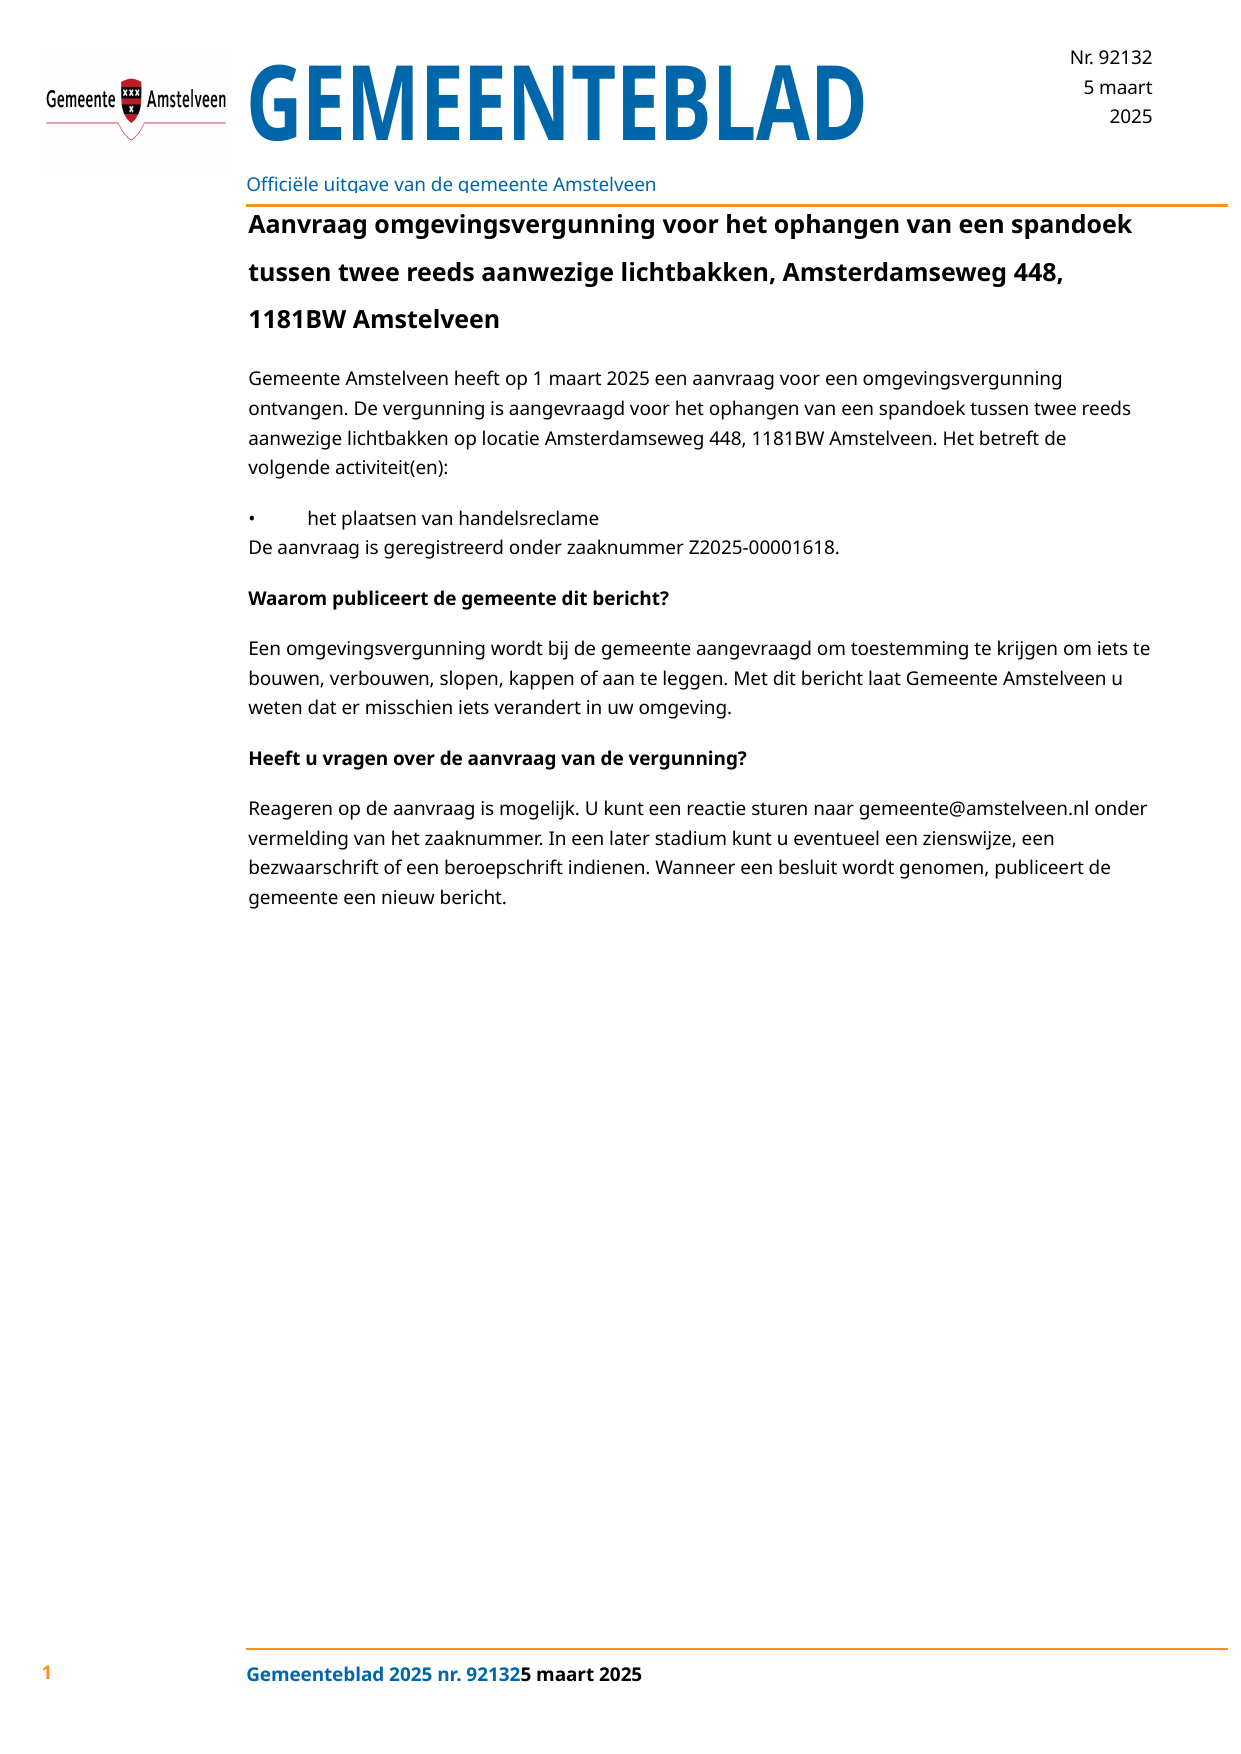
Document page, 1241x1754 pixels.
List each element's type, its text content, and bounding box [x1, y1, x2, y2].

list het plaatsen van handelsreclame [248, 505, 1152, 530]
text De aanvraag is geregistreerd onder zaaknummer Z2025-00001618. [248, 534, 1152, 560]
picture [41, 47, 231, 172]
text Reageren op de aanvraag is mogelijk. U kunt een reactie sturen naar gemeente@amstelveen.nl onder vermelding van het zaaknummer. In een later stadium kunt u eventueel een zienswijze, een bezwaarschrift of een beroepschrift indienen. Wanneer een besluit wordt genomen, publiceert de gemeente een nieuw bericht. [248, 795, 1152, 909]
text Aanvraag omgevingsvergunning voor het ophangen van een spandoek tussen twee reeds aanwezige lichtbakken, Amsterdamseweg 448, 1181BW Amstelveen [248, 207, 1152, 336]
text Een omgevingsvergunning wordt bij de gemeente aangevraagd om toestemming te krijgen om iets te bouwen, verbouwen, slopen, kappen of aan te leggen. Met dit bericht laat Gemeente Amstelveen u weten dat er misschien iets verandert in uw omgeving. [248, 635, 1152, 720]
text Gemeente Amstelveen heeft op 1 maart 2025 een aanvraag voor een omgevingsvergunning ontvangen. De vergunning is aangevraagd voor het ophangen van een spandoek tussen twee reeds aanwezige lichtbakken op locatie Amsterdamseweg 448, 1181BW Amstelveen. Het betreft de volgende activiteit(en): [248, 366, 1152, 480]
text Waarom publiceert de gemeente dit bericht? [248, 585, 1152, 610]
text Heeft u vragen over de aanvraag van de vergunning? [248, 745, 1152, 770]
